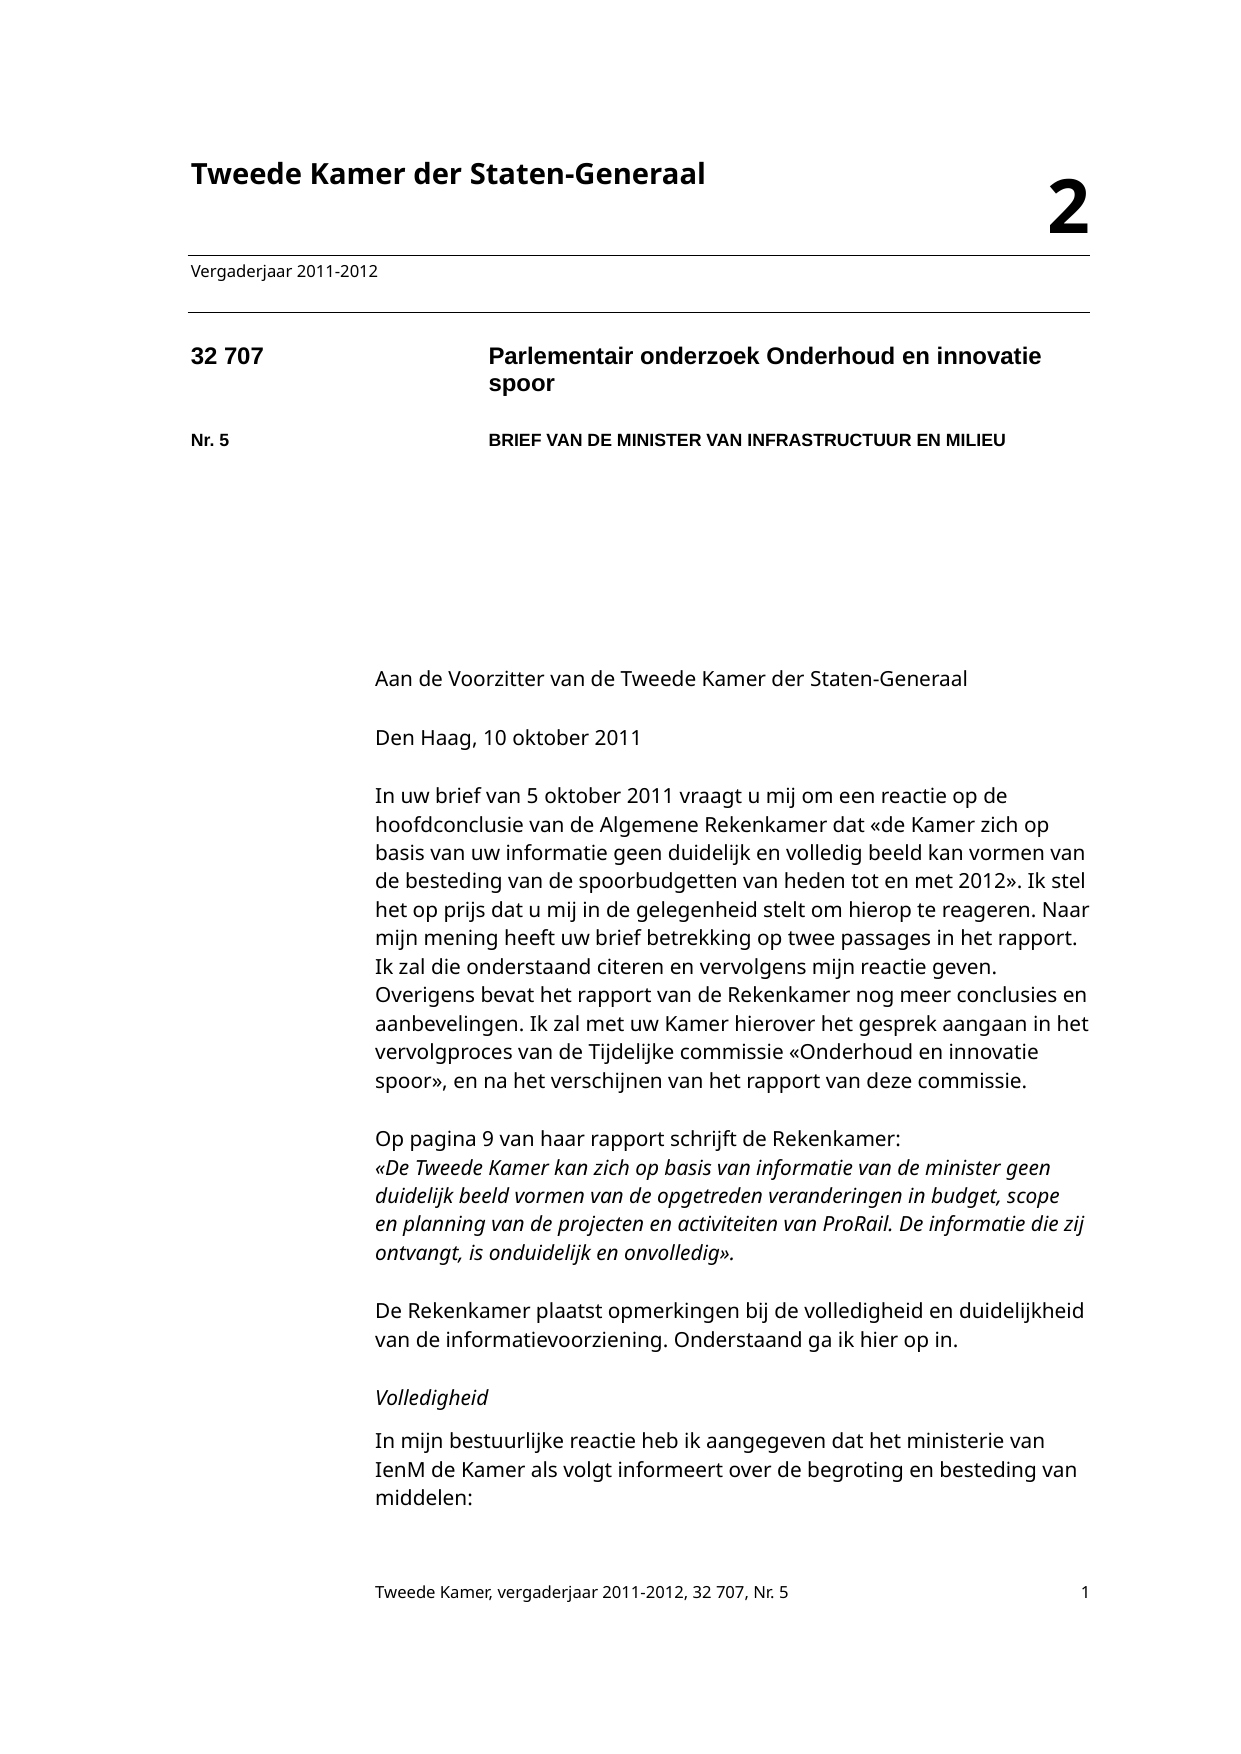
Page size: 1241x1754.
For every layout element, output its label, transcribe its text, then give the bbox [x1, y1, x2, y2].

text In uw brief van 5 oktober 2011 vraagt u mij om een reactie op de hoofdconclusie van de Algemene Rekenkamer dat «de Kamer zich op basis van uw informatie geen duidelijk en volledig beeld kan vormen van de besteding van de spoorbudgetten van heden tot en met 2012». Ik stel het op prijs dat u mij in de gelegenheid stelt om hierop te reageren. Naar mijn mening heeft uw brief betrekking op twee passages in het rapport. Ik zal die onderstaand citeren en vervolgens mijn reactie geven. [375, 781, 1090, 980]
text De Rekenkamer plaatst opmerkingen bij de volledigheid en duidelijkheid van de informatievoorziening. Onderstaand ga ik hier op in. [375, 1296, 1090, 1353]
text Aan de Voorzitter van de Tweede Kamer der Staten-Generaal [375, 664, 1090, 693]
table_cell Nr. 5 [188, 427, 485, 546]
table_header Tweede Kamer der Staten-Generaal [188, 150, 909, 255]
table_header 2 [910, 150, 1090, 255]
table_cell Vergaderjaar 2011-2012 [188, 256, 485, 312]
table_cell [188, 313, 485, 339]
table_cell BRIEF VAN DE MINISTER VAN INFRASTRUCTUUR EN MILIEU [485, 427, 1090, 546]
table_cell 32 707 [188, 339, 485, 427]
table_cell [485, 313, 1090, 339]
text In mijn bestuurlijke reactie heb ik aangegeven dat het ministerie van IenM de Kamer als volgt informeert over de begroting en besteding van middelen: [375, 1427, 1090, 1512]
text Op pagina 9 van haar rapport schrijft de Rekenkamer: [375, 1124, 1090, 1153]
text «De Tweede Kamer kan zich op basis van informatie van de minister geen duidelijk beeld vormen van de opgetreden veranderingen in budget, scope en planning van de projecten en activiteiten van ProRail. De informatie die zij ontvangt, is onduidelijk en onvolledig». [375, 1153, 1090, 1266]
text Overigens bevat het rapport van de Rekenkamer nog meer conclusies en aanbevelingen. Ik zal met uw Kamer hierover het gesprek aangaan in het vervolgproces van de Tijdelijke commissie «Onderhoud en innovatie spoor», en na het verschijnen van het rapport van deze commissie. [375, 980, 1090, 1094]
text Den Haag, 10 oktober 2011 [375, 723, 1090, 751]
table_cell [485, 256, 1090, 312]
text Volledigheid [375, 1383, 1090, 1412]
table_cell Parlementair onderzoek Onderhoud en innovatie spoor [485, 339, 1090, 427]
